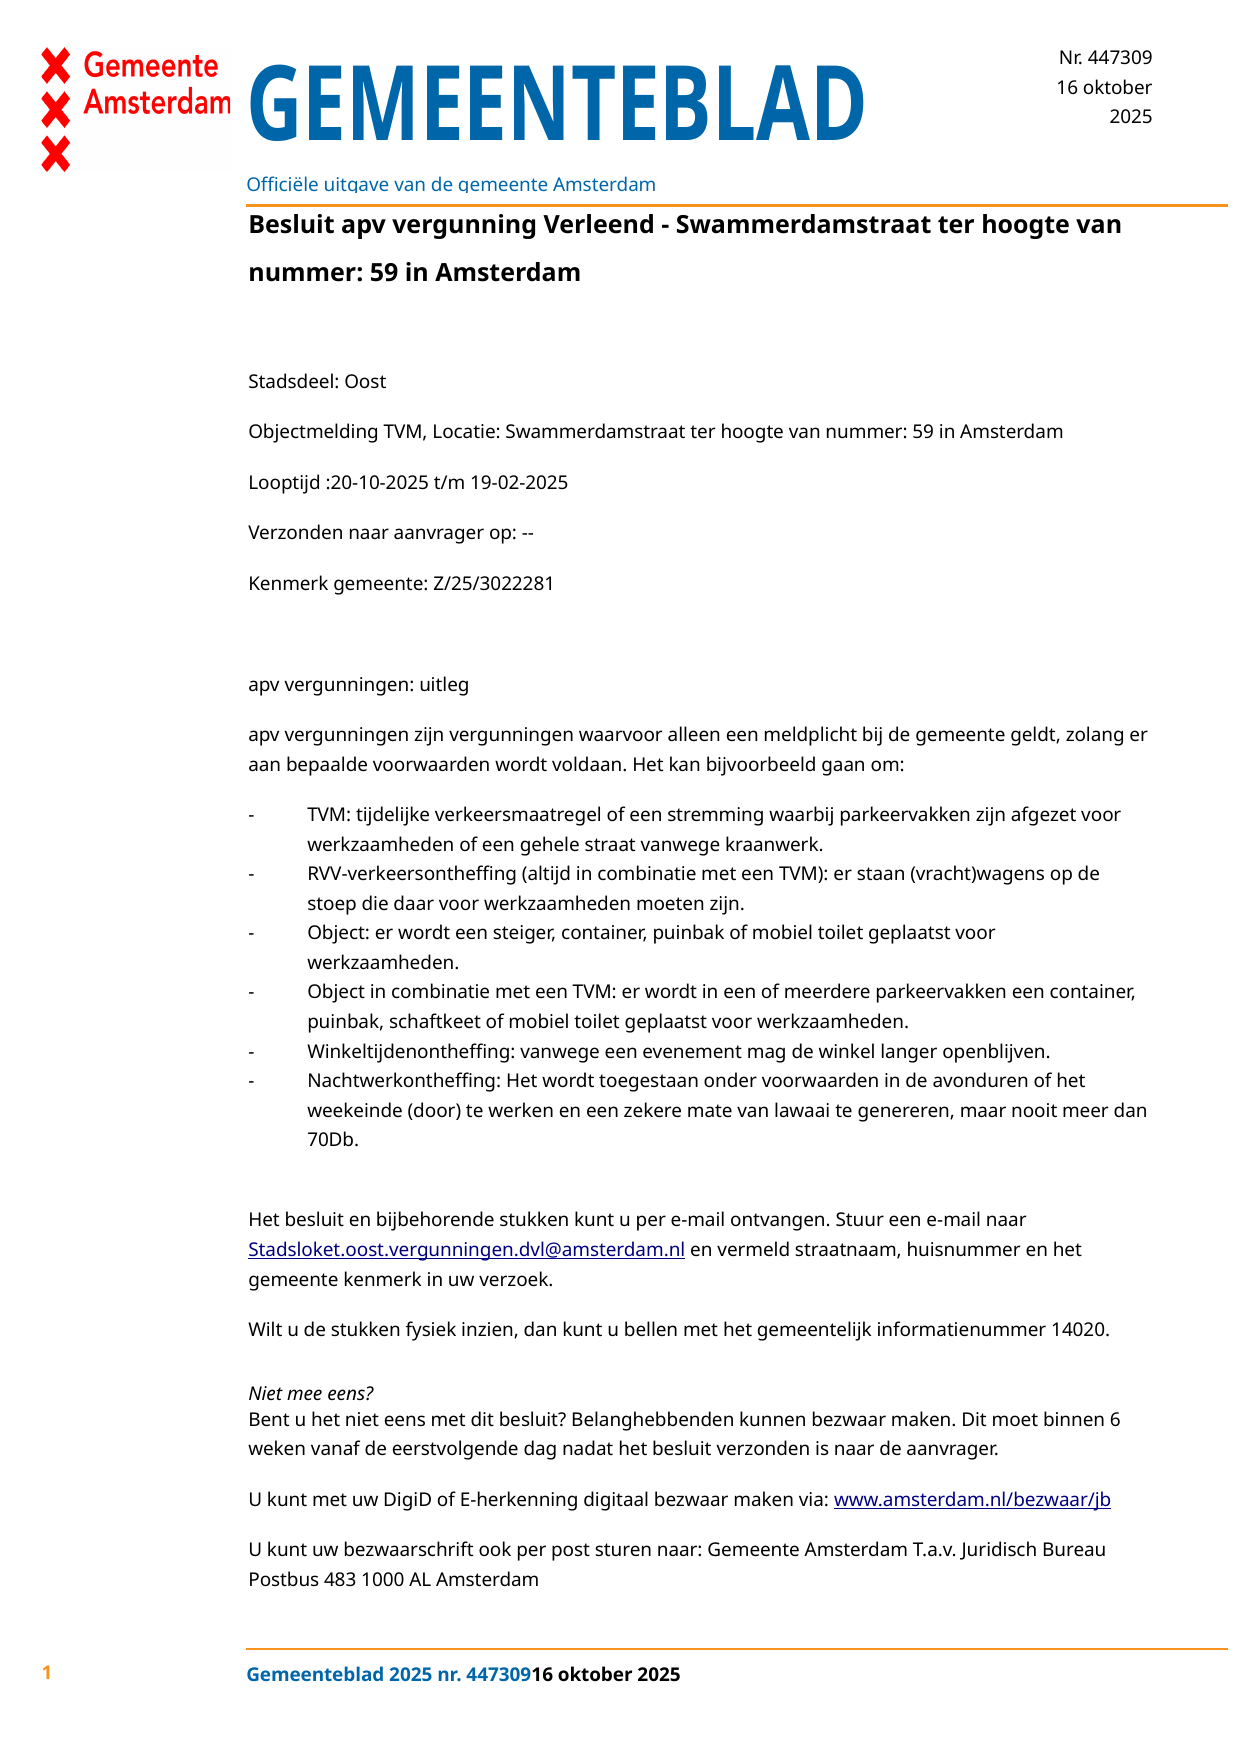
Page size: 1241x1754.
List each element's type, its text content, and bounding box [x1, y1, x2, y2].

text Verzonden naar aanvrager op: -- [248, 519, 1152, 545]
text Looptijd :20-10-2025 t/m 19-02-2025 [248, 469, 1152, 495]
list Object in combinatie met een TVM: er wordt in een of meerdere parkeervakken een container, puinbak, schaftkeet of mobiel toilet geplaatst voor werkzaamheden. [248, 979, 1152, 1034]
text Wilt u de stukken fysiek inzien, dan kunt u bellen met het gemeentelijk informatienummer 14020. [248, 1316, 1152, 1342]
picture [41, 47, 231, 172]
text Het besluit en bijbehorende stukken kunt u per e-mail ontvangen. Stuur een e-mail naar Stadsloket.oost.vergunningen.dvl@amsterdam.nl en vermeld straatnaam, huisnummer en het gemeente kenmerk in uw verzoek. [248, 1207, 1152, 1292]
text U kunt met uw DigiD of E-herkenning digitaal bezwaar maken via: www.amsterdam.nl/bezwaar/jb [248, 1486, 1152, 1512]
text apv vergunningen zijn vergunningen waarvoor alleen een meldplicht bij de gemeente geldt, zolang er aan bepaalde voorwaarden wordt voldaan. Het kan bijvoorbeeld gaan om: [248, 721, 1152, 777]
list Object: er wordt een steiger, container, puinbak of mobiel toilet geplaatst voor werkzaamheden. [248, 919, 1152, 975]
text U kunt uw bezwaarschrift ook per post sturen naar: Gemeente Amsterdam T.a.v. Juridisch Bureau Postbus 483 1000 AL Amsterdam [248, 1536, 1152, 1592]
list Winkeltijdenontheffing: vanwege een evenement mag de winkel langer openblijven. [248, 1038, 1152, 1064]
list RVV-verkeersontheffing (altijd in combinatie met een TVM): er staan (vracht)wagens op de stoep die daar voor werkzaamheden moeten zijn. [248, 860, 1152, 916]
text Stadsdeel: Oost [248, 368, 1152, 394]
text apv vergunningen: uitleg [248, 671, 1152, 697]
text Kenmerk gemeente: Z/25/3022281 [248, 570, 1152, 596]
list Nachtwerkontheffing: Het wordt toegestaan onder voorwaarden in de avonduren of het weekeinde (door) te werken en een zekere mate van lawaai te genereren, maar nooit meer dan 70Db. [248, 1067, 1152, 1152]
text Objectmelding TVM, Locatie: Swammerdamstraat ter hoogte van nummer: 59 in Amsterdam [248, 419, 1152, 444]
text Bent u het niet eens met dit besluit? Belanghebbenden kunnen bezwaar maken. Dit moet binnen 6 weken vanaf de eerstvolgende dag nadat het besluit verzonden is naar de aanvrager. [248, 1406, 1152, 1461]
text Niet mee eens? [248, 1380, 1152, 1406]
text Besluit apv vergunning Verleend - Swammerdamstraat ter hoogte van nummer: 59 in Amsterdam [248, 207, 1152, 288]
list TVM: tijdelijke verkeersmaatregel of een stremming waarbij parkeervakken zijn afgezet voor werkzaamheden of een gehele straat vanwege kraanwerk. [248, 801, 1152, 857]
